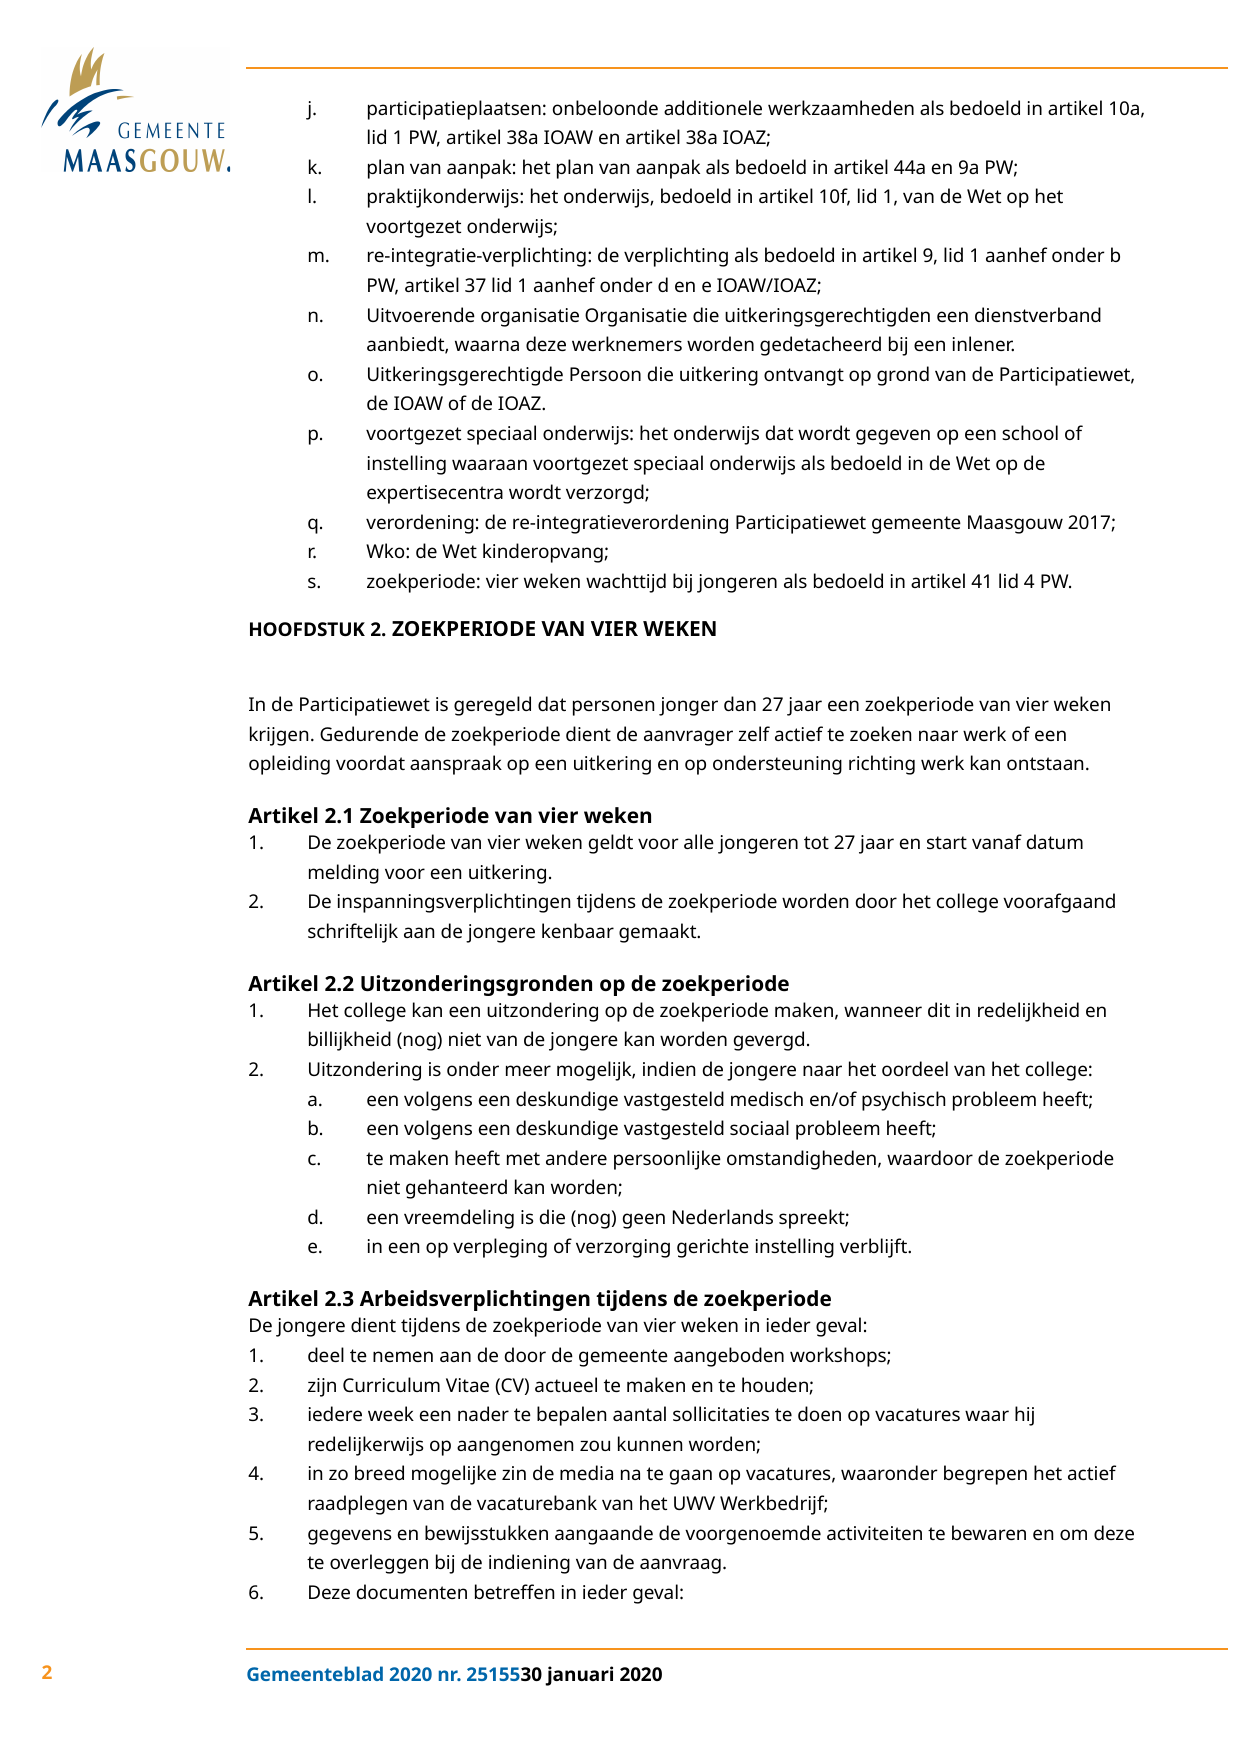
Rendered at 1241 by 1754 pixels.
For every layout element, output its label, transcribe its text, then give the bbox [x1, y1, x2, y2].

list iedere week een nader te bepalen aantal sollicitaties te doen op vacatures waar hij redelijkerwijs op aangenomen zou kunnen worden; [248, 1401, 1152, 1457]
list een vreemdeling is die (nog) geen Nederlands spreekt; [307, 1204, 1152, 1230]
list De inspanningsverplichtingen tijdens de zoekperiode worden door het college voorafgaand schriftelijk aan de jongere kenbaar gemaakt. [248, 889, 1152, 944]
text HOOFDSTUK 2. ZOEKPERIODE VAN VIER WEKEN [248, 614, 1152, 642]
picture [41, 47, 231, 172]
text De jongere dient tijdens de zoekperiode van vier weken in ieder geval: [248, 1313, 1152, 1338]
list zijn Curriculum Vitae (CV) actueel te maken en te houden; [248, 1372, 1152, 1397]
text In de Participatiewet is geregeld dat personen jonger dan 27 jaar een zoekperiode van vier weken krijgen. Gedurende de zoekperiode dient de aanvrager zelf actief te zoeken naar werk of een opleiding voordat aanspraak op een uitkering en op ondersteuning richting werk kan ontstaan. [248, 691, 1152, 776]
list in een op verpleging of verzorging gerichte instelling verblijft. [307, 1234, 1152, 1259]
text Artikel 2.1 Zoekperiode van vier weken [248, 801, 1152, 829]
list gegevens en bewijsstukken aangaande de voorgenoemde activiteiten te bewaren en om deze te overleggen bij de indiening van de aanvraag. [248, 1520, 1152, 1575]
list Uitkeringsgerechtigde Persoon die uitkering ontvangt op grond van de Participatiewet, de IOAW of de IOAZ. [307, 361, 1152, 416]
text Artikel 2.3 Arbeidsverplichtingen tijdens de zoekperiode [248, 1284, 1152, 1313]
list Uitzondering is onder meer mogelijk, indien de jongere naar het oordeel van het college: [248, 1056, 1152, 1082]
list zoekperiode: vier weken wachttijd bij jongeren als bedoeld in artikel 41 lid 4 PW. [307, 568, 1152, 594]
list praktijkonderwijs: het onderwijs, bedoeld in artikel 10f, lid 1, van de Wet op het voortgezet onderwijs; [307, 183, 1152, 239]
list participatieplaatsen: onbeloonde additionele werkzaamheden als bedoeld in artikel 10a, lid 1 PW, artikel 38a IOAW en artikel 38a IOAZ; [307, 95, 1152, 150]
list een volgens een deskundige vastgesteld sociaal probleem heeft; [307, 1115, 1152, 1141]
list plan van aanpak: het plan van aanpak als bedoeld in artikel 44a en 9a PW; [307, 154, 1152, 180]
list Wko: de Wet kinderopvang; [307, 538, 1152, 564]
list voortgezet speciaal onderwijs: het onderwijs dat wordt gegeven op een school of instelling waaraan voortgezet speciaal onderwijs als bedoeld in de Wet op de expertisecentra wordt verzorgd; [307, 420, 1152, 505]
list Deze documenten betreffen in ieder geval: [248, 1579, 1152, 1604]
list Het college kan een uitzondering op de zoekperiode maken, wanneer dit in redelijkheid en billijkheid (nog) niet van de jongere kan worden gevergd. [248, 997, 1152, 1052]
list een volgens een deskundige vastgesteld medisch en/of psychisch probleem heeft; [307, 1086, 1152, 1112]
list verordening: de re-integratieverordening Participatiewet gemeente Maasgouw 2017; [307, 509, 1152, 535]
list te maken heeft met andere persoonlijke omstandigheden, waardoor de zoekperiode niet gehanteerd kan worden; [307, 1145, 1152, 1200]
list in zo breed mogelijke zin de media na te gaan op vacatures, waaronder begrepen het actief raadplegen van de vacaturebank van het UWV Werkbedrijf; [248, 1461, 1152, 1516]
list deel te nemen aan de door de gemeente aangeboden workshops; [248, 1342, 1152, 1368]
list re-integratie-verplichting: de verplichting als bedoeld in artikel 9, lid 1 aanhef onder b PW, artikel 37 lid 1 aanhef onder d en e IOAW/IOAZ; [307, 243, 1152, 298]
list De zoekperiode van vier weken geldt voor alle jongeren tot 27 jaar en start vanaf datum melding voor een uitkering. [248, 829, 1152, 885]
text Artikel 2.2 Uitzonderingsgronden op de zoekperiode [248, 969, 1152, 997]
list Uitvoerende organisatie Organisatie die uitkeringsgerechtigden een dienstverband aanbiedt, waarna deze werknemers worden gedetacheerd bij een inlener. [307, 302, 1152, 357]
